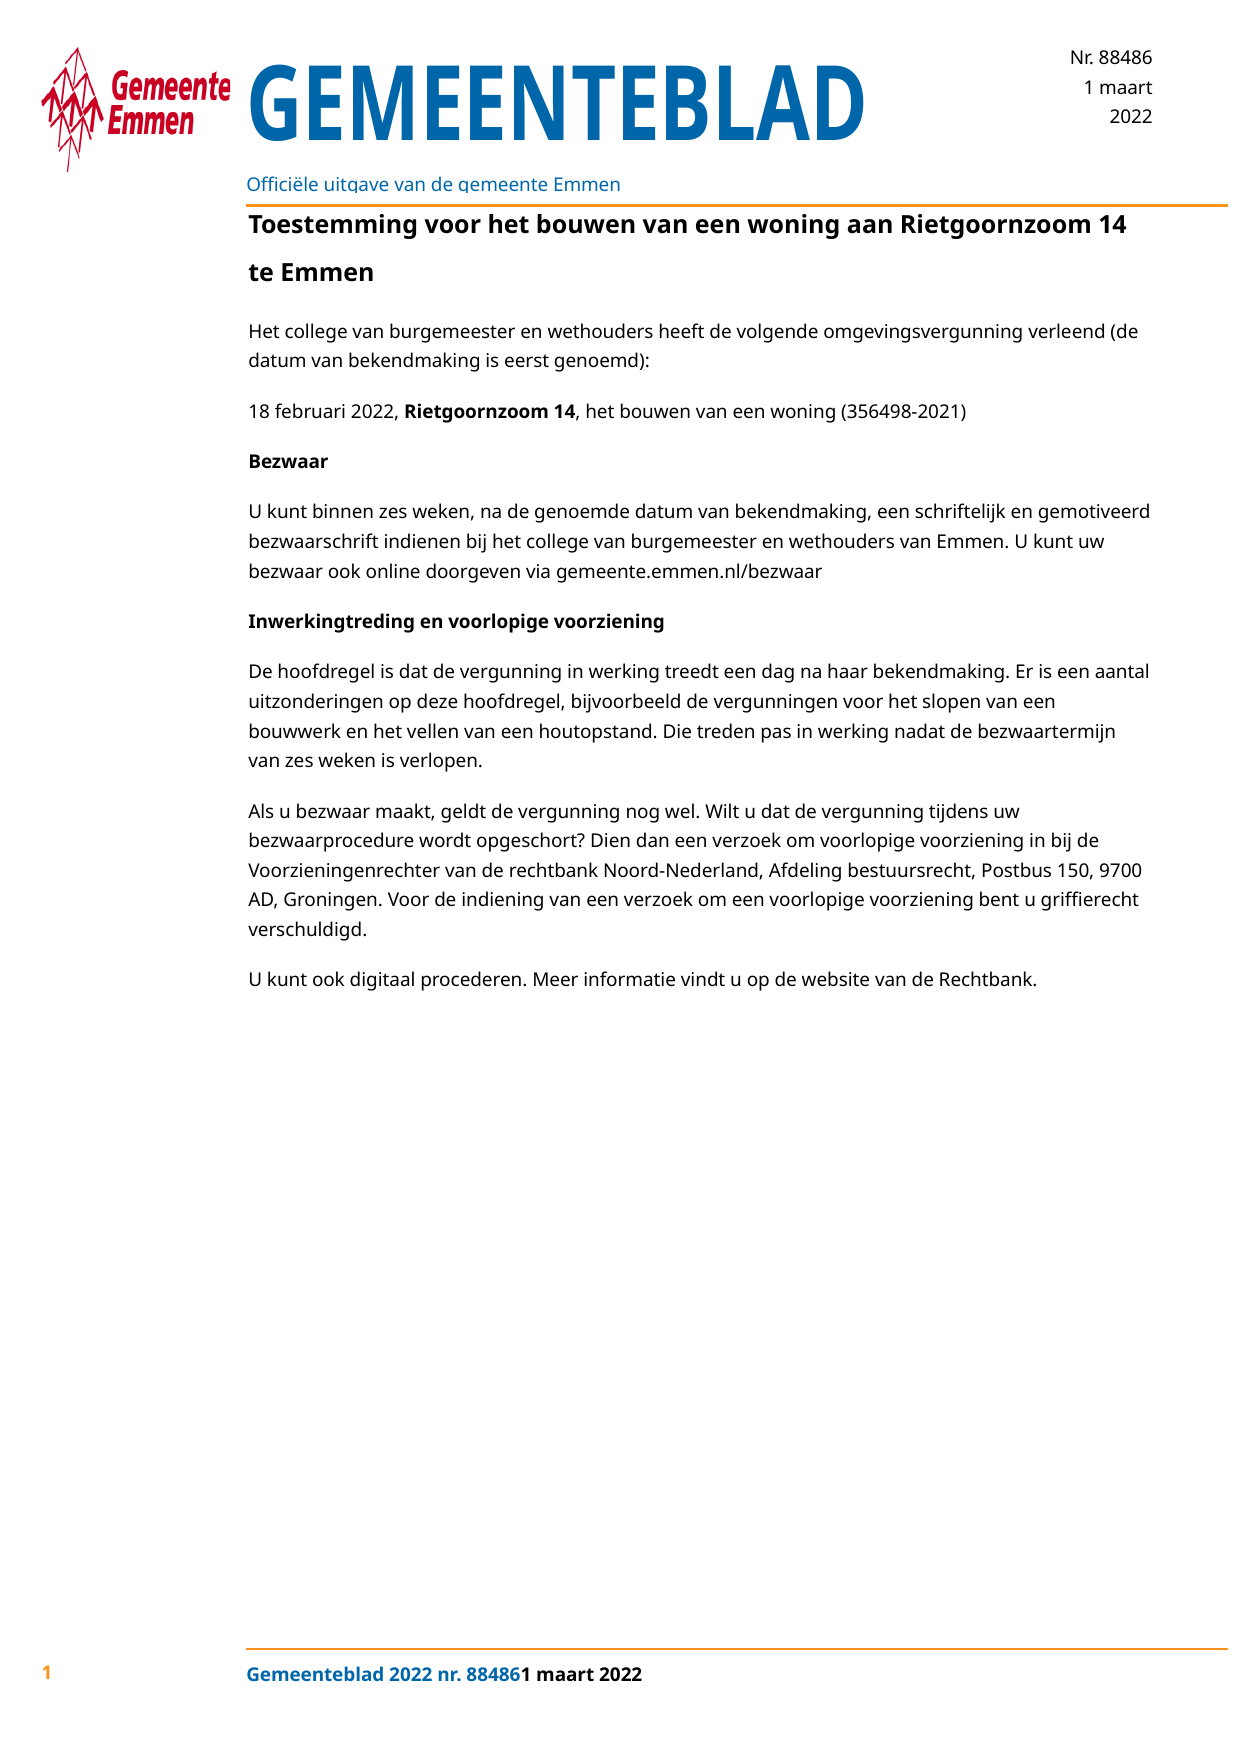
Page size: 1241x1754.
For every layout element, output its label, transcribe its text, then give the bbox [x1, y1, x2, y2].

text De hoofdregel is dat de vergunning in werking treedt een dag na haar bekendmaking. Er is een aantal uitzonderingen op deze hoofdregel, bijvoorbeeld de vergunningen voor het slopen van een bouwwerk en het vellen van een houtopstand. Die treden pas in werking nadat de bezwaartermijn van zes weken is verlopen. [248, 659, 1152, 773]
text U kunt binnen zes weken, na de genoemde datum van bekendmaking, een schriftelijk en gemotiveerd bezwaarschrift indienen bij het college van burgemeester en wethouders van Emmen. U kunt uw bezwaar ook online doorgeven via gemeente.emmen.nl/bezwaar [248, 499, 1152, 584]
text Inwerkingtreding en voorlopige voorziening [248, 608, 1152, 634]
text 18 februari 2022, Rietgoornzoom 14, het bouwen van een woning (356498-2021) [248, 398, 1152, 424]
text Bezwaar [248, 448, 1152, 474]
text Als u bezwaar maakt, geldt de vergunning nog wel. Wilt u dat de vergunning tijdens uw bezwaarprocedure wordt opgeschort? Dien dan een verzoek om voorlopige voorziening in bij de Voorzieningenrechter van de rechtbank Noord-Nederland, Afdeling bestuursrecht, Postbus 150, 9700 AD, Groningen. Voor de indiening van een verzoek om een voorlopige voorziening bent u griffierecht verschuldigd. [248, 798, 1152, 942]
text Het college van burgemeester en wethouders heeft de volgende omgevingsvergunning verleend (de datum van bekendmaking is eerst genoemd): [248, 318, 1152, 373]
picture [41, 47, 231, 172]
text U kunt ook digitaal procederen. Meer informatie vindt u op de website van de Rechtbank. [248, 967, 1152, 992]
text Toestemming voor het bouwen van een woning aan Rietgoornzoom 14 te Emmen [248, 207, 1152, 288]
